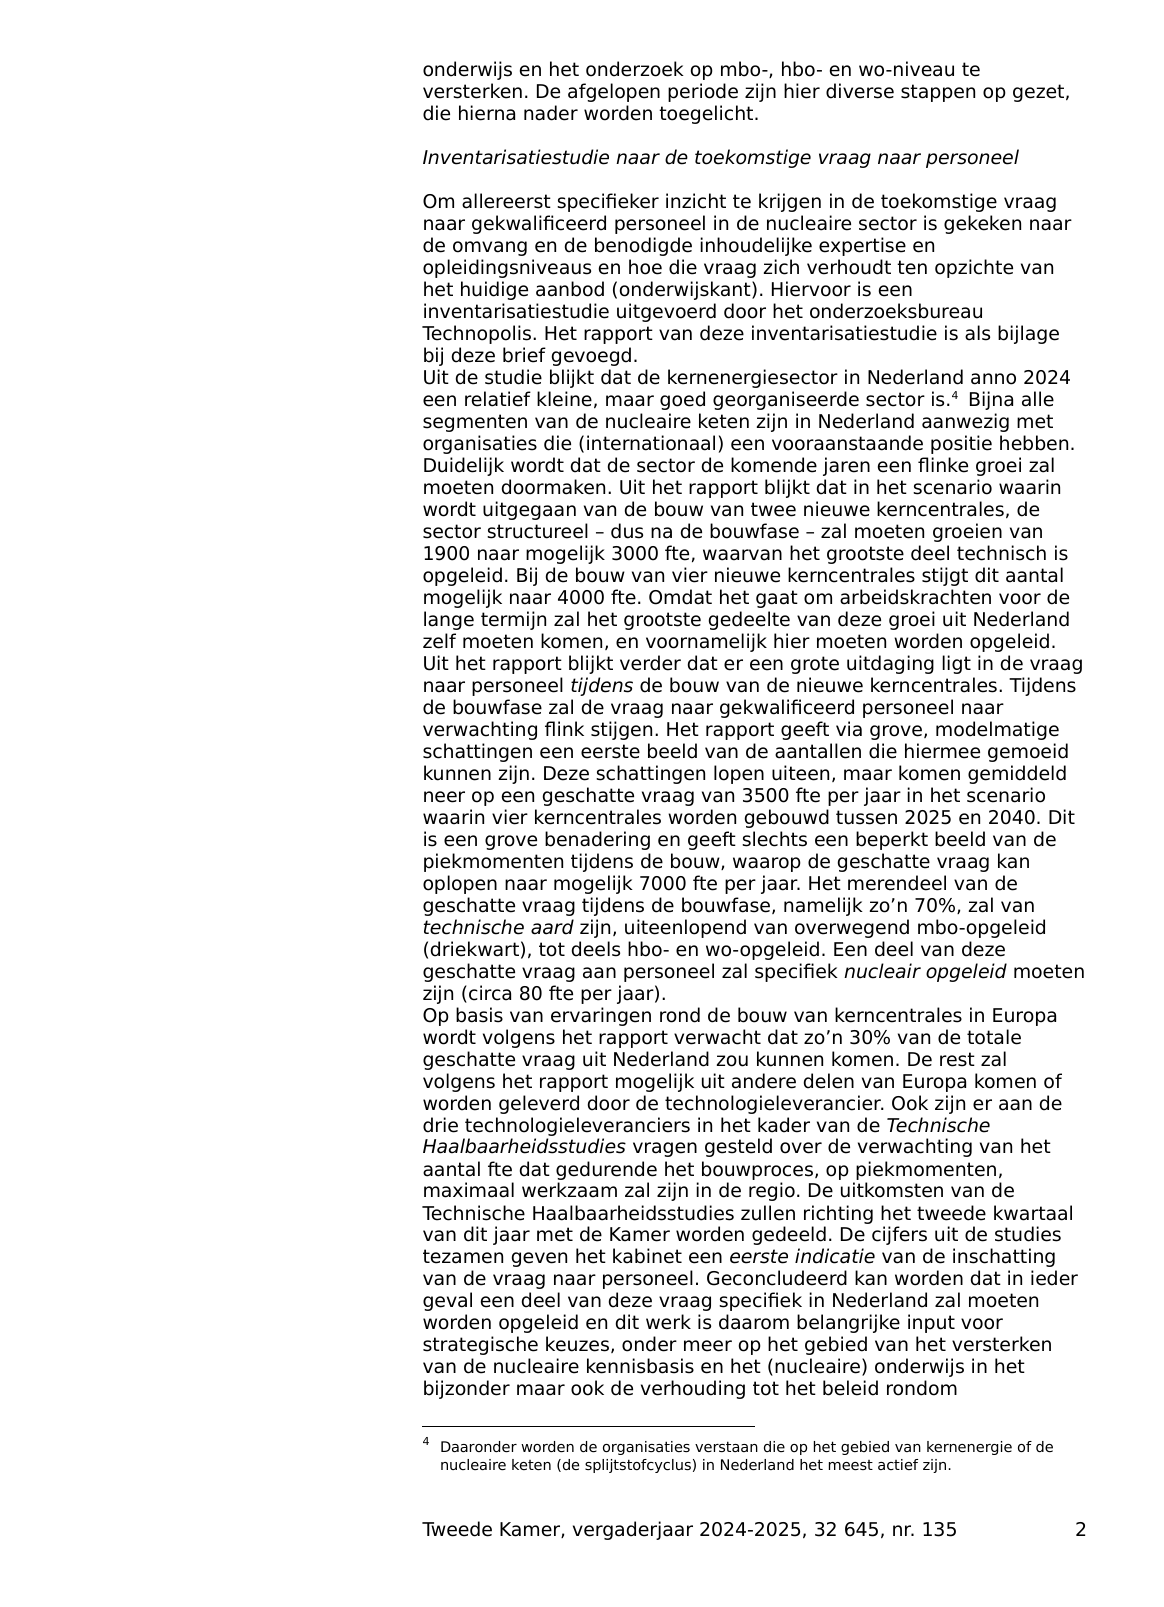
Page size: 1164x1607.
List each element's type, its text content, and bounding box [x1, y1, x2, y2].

text Op basis van ervaringen rond de bouw van kerncentrales in Europa wordt volgens het rapport verwacht dat zo’n 30% van de totale geschatte vraag uit Nederland zou kunnen komen. De rest zal volgens het rapport mogelijk uit andere delen van Europa komen of worden geleverd door de technologieleverancier. Ook zijn er aan de drie technologieleveranciers in het kader van de Technische Haalbaarheidsstudies vragen gesteld over de verwachting van het aantal fte dat gedurende het bouwproces, op piekmomenten, maximaal werkzaam zal zijn in de regio. De uitkomsten van de Technische Haalbaarheidsstudies zullen richting het tweede kwartaal van dit jaar met de Kamer worden gedeeld. De cijfers uit de studies tezamen geven het kabinet een eerste indicatie van de inschatting van de vraag naar personeel. Geconcludeerd kan worden dat in ieder geval een deel van deze vraag specifiek in Nederland zal moeten worden opgeleid en dit werk is daarom belangrijke input voor strategische keuzes, onder meer op het gebied van het versterken van de nucleaire kennisbasis en het (nucleaire) onderwijs in het bijzonder maar ook de verhouding tot het beleid rondom [422, 1004, 1087, 1400]
text Uit de studie blijkt dat de kernenergiesector in Nederland anno 2024 een relatief kleine, maar goed georganiseerde sector is. Bijna alle segmenten van de nucleaire keten zijn in Nederland aanwezig met organisaties die (internationaal) een vooraanstaande positie hebben. Duidelijk wordt dat de sector de komende jaren een flinke groei zal moeten doormaken. Uit het rapport blijkt dat in het scenario waarin wordt uitgegaan van de bouw van twee nieuwe kerncentrales, de sector structureel – dus na de bouwfase – zal moeten groeien van 1900 naar mogelijk 3000 fte, waarvan het grootste deel technisch is opgeleid. Bij de bouw van vier nieuwe kerncentrales stijgt dit aantal mogelijk naar 4000 fte. Omdat het gaat om arbeidskrachten voor de lange termijn zal het grootste gedeelte van deze groei uit Nederland zelf moeten komen, en voornamelijk hier moeten worden opgeleid. [422, 367, 1087, 653]
text Uit het rapport blijkt verder dat er een grote uitdaging ligt in de vraag naar personeel tijdens de bouw van de nieuwe kerncentrales. Tijdens de bouwfase zal de vraag naar gekwalificeerd personeel naar verwachting flink stijgen. Het rapport geeft via grove, modelmatige schattingen een eerste beeld van de aantallen die hiermee gemoeid kunnen zijn. Deze schattingen lopen uiteen, maar komen gemiddeld neer op een geschatte vraag van 3500 fte per jaar in het scenario waarin vier kerncentrales worden gebouwd tussen 2025 en 2040. Dit is een grove benadering en geeft slechts een beperkt beeld van de piekmomenten tijdens de bouw, waarop de geschatte vraag kan oplopen naar mogelijk 7000 fte per jaar. Het merendeel van de geschatte vraag tijdens de bouwfase, namelijk zo’n 70%, zal van technische aard zijn, uiteenlopend van overwegend mbo-opgeleid (driekwart), tot deels hbo- en wo-opgeleid. Een deel van deze geschatte vraag aan personeel zal specifiek nucleair opgeleid moeten zijn (circa 80 fte per jaar). [422, 653, 1087, 1004]
text Daaronder worden de organisaties verstaan die op het gebied van kernenergie of de nucleaire keten (de splijtstofcyclus) in Nederland het meest actief zijn. [422, 1435, 1087, 1474]
text Om allereerst specifieker inzicht te krijgen in de toekomstige vraag naar gekwalificeerd personeel in de nucleaire sector is gekeken naar de omvang en de benodigde inhoudelijke expertise en opleidingsniveaus en hoe die vraag zich verhoudt ten opzichte van het huidige aanbod (onderwijskant). Hiervoor is een inventarisatiestudie uitgevoerd door het onderzoeksbureau Technopolis. Het rapport van deze inventarisatiestudie is als bijlage bij deze brief gevoegd. [422, 191, 1087, 367]
text onderwijs en het onderzoek op mbo-, hbo- en wo-niveau te versterken. De afgelopen periode zijn hier diverse stappen op gezet, die hierna nader worden toegelicht. [422, 59, 1087, 125]
subtitle Inventarisatiestudie naar de toekomstige vraag naar personeel [422, 147, 1087, 169]
